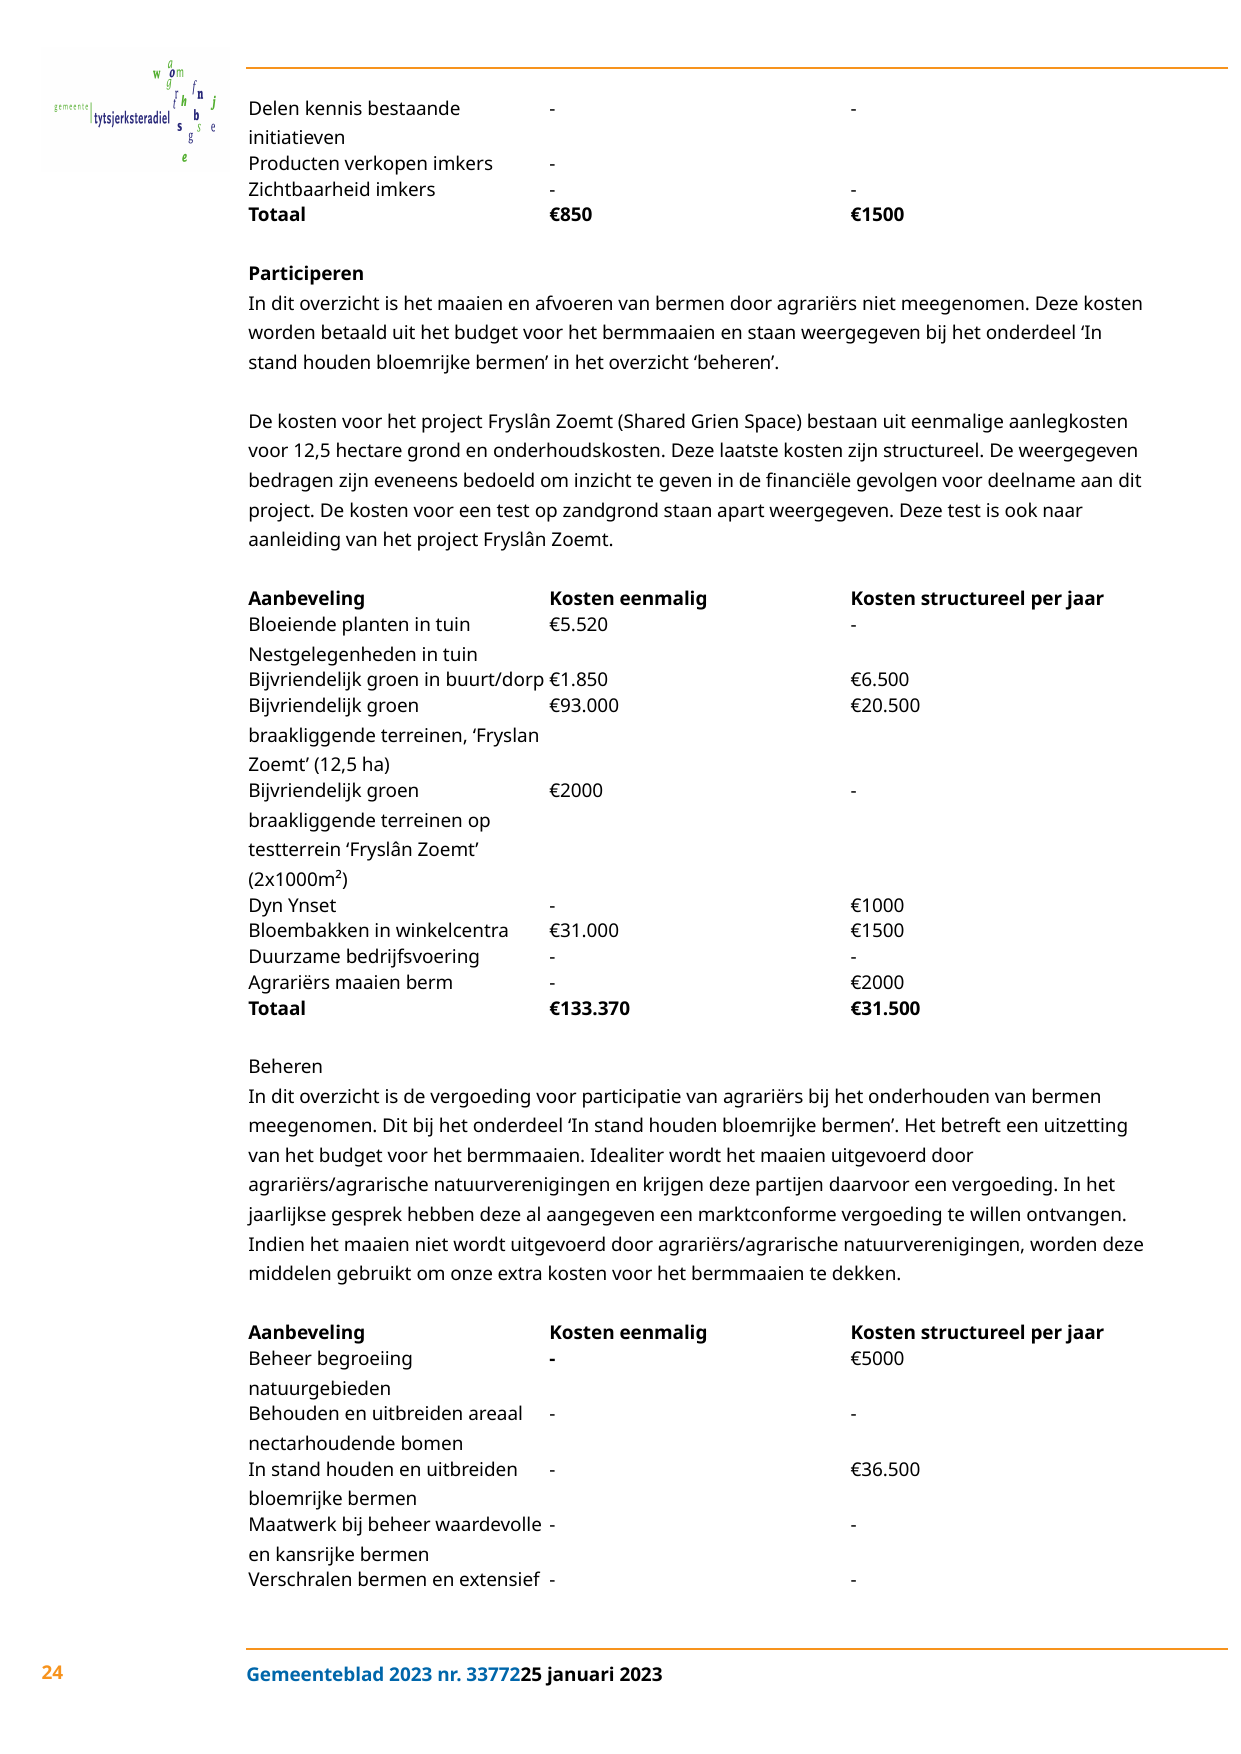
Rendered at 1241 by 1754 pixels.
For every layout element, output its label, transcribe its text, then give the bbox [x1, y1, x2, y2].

table_cell - [850, 943, 1152, 969]
table_cell - [549, 943, 850, 969]
table_header Kosten structureel per jaar [850, 1320, 1152, 1345]
text In dit overzicht is de vergoeding voor participatie van agrariërs bij het onderhouden van bermen meegenomen. Dit bij het onderdeel ‘In stand houden bloemrijke bermen’. Het betreft een uitzetting van het budget voor het bermmaaien. Idealiter wordt het maaien uitgevoerd door agrariërs/agrarische natuurverenigingen en krijgen deze partijen daarvoor een vergoeding. In het jaarlijkse gesprek hebben deze al aangegeven een marktconforme vergoeding te willen ontvangen. Indien het maaien niet wordt uitgevoerd door agrariërs/agrarische natuurverenigingen, worden deze middelen gebruikt om onze extra kosten voor het bermmaaien te dekken. [248, 1083, 1152, 1286]
table_cell €850 [549, 202, 850, 227]
table_cell - [549, 969, 850, 995]
table_cell €1000 [850, 892, 1152, 917]
table_cell €1500 [850, 918, 1152, 943]
table_cell [850, 150, 1152, 176]
table_cell €133.370 [549, 995, 850, 1020]
table_cell Verschralen bermen en extensief [248, 1567, 549, 1592]
text In dit overzicht is het maaien en afvoeren van bermen door agrariërs niet meegenomen. Deze kosten worden betaald uit het budget voor het bermmaaien en staan weergegeven bij het onderdeel ‘In stand houden bloemrijke bermen’ in het overzicht ‘beheren’. [248, 290, 1152, 374]
table_cell - [549, 1401, 850, 1456]
table_cell Bijvriendelijk groen in buurt/dorp [248, 667, 549, 692]
picture [41, 47, 231, 172]
table_cell Bloeiende planten in tuin Nestgelegenheden in tuin [248, 611, 549, 667]
table_cell - [850, 777, 1152, 892]
table_cell €36.500 [850, 1456, 1152, 1511]
table_cell In stand houden en uitbreiden bloemrijke bermen [248, 1456, 549, 1511]
table_cell Producten verkopen imkers [248, 150, 549, 176]
table_header Aanbeveling [248, 1320, 549, 1345]
table_cell €31.000 [549, 918, 850, 943]
table_cell Maatwerk bij beheer waardevolle en kansrijke bermen [248, 1511, 549, 1567]
table_cell - [850, 1567, 1152, 1592]
table_cell €5000 [850, 1345, 1152, 1401]
table_cell Behouden en uitbreiden areaal nectarhoudende bomen [248, 1401, 549, 1456]
table_cell Dyn Ynset [248, 892, 549, 917]
table_cell €2000 [549, 777, 850, 892]
table_header Aanbeveling [248, 586, 549, 611]
table_cell - [549, 1456, 850, 1511]
table_cell Delen kennis bestaande initiatieven [248, 95, 549, 150]
table_cell - [549, 892, 850, 917]
table_cell €31.500 [850, 995, 1152, 1020]
table_cell Totaal [248, 202, 549, 227]
table_cell €1500 [850, 202, 1152, 227]
table_cell - [850, 611, 1152, 667]
table_header Kosten eenmalig [549, 586, 850, 611]
table_cell €93.000 [549, 693, 850, 777]
table_cell - [549, 150, 850, 176]
table_header Kosten structureel per jaar [850, 586, 1152, 611]
table_cell - [850, 1511, 1152, 1567]
table_cell Bijvriendelijk groen braakliggende terreinen, ‘Fryslan Zoemt’ (12,5 ha) [248, 693, 549, 777]
text Beheren [248, 1053, 1152, 1079]
table_cell Zichtbaarheid imkers [248, 176, 549, 202]
table_cell - [549, 1345, 850, 1401]
table_cell - [850, 176, 1152, 202]
table_cell Duurzame bedrijfsvoering [248, 943, 549, 969]
table_cell €6.500 [850, 667, 1152, 692]
table_cell €20.500 [850, 693, 1152, 777]
table_cell Bloembakken in winkelcentra [248, 918, 549, 943]
table_cell - [549, 95, 850, 150]
table_cell Bijvriendelijk groen braakliggende terreinen op testterrein ‘Fryslân Zoemt’ (2x1000m²) [248, 777, 549, 892]
table_cell Totaal [248, 995, 549, 1020]
table_cell Beheer begroeiing natuurgebieden [248, 1345, 549, 1401]
table_cell - [549, 1511, 850, 1567]
text Participeren [248, 260, 1152, 286]
text De kosten voor het project Fryslân Zoemt (Shared Grien Space) bestaan uit eenmalige aanlegkosten voor 12,5 hectare grond en onderhoudskosten. Deze laatste kosten zijn structureel. De weergegeven bedragen zijn eveneens bedoeld om inzicht te geven in de financiële gevolgen voor deelname aan dit project. De kosten voor een test op zandgrond staan apart weergegeven. Deze test is ook naar aanleiding van het project Fryslân Zoemt. [248, 408, 1152, 552]
table_cell - [549, 176, 850, 202]
table_cell - [850, 1401, 1152, 1456]
table_cell €2000 [850, 969, 1152, 995]
table_cell - [850, 95, 1152, 150]
table_cell - [549, 1567, 850, 1592]
table_cell €5.520 [549, 611, 850, 667]
table_header Kosten eenmalig [549, 1320, 850, 1345]
table_cell €1.850 [549, 667, 850, 692]
table_cell Agrariërs maaien berm [248, 969, 549, 995]
